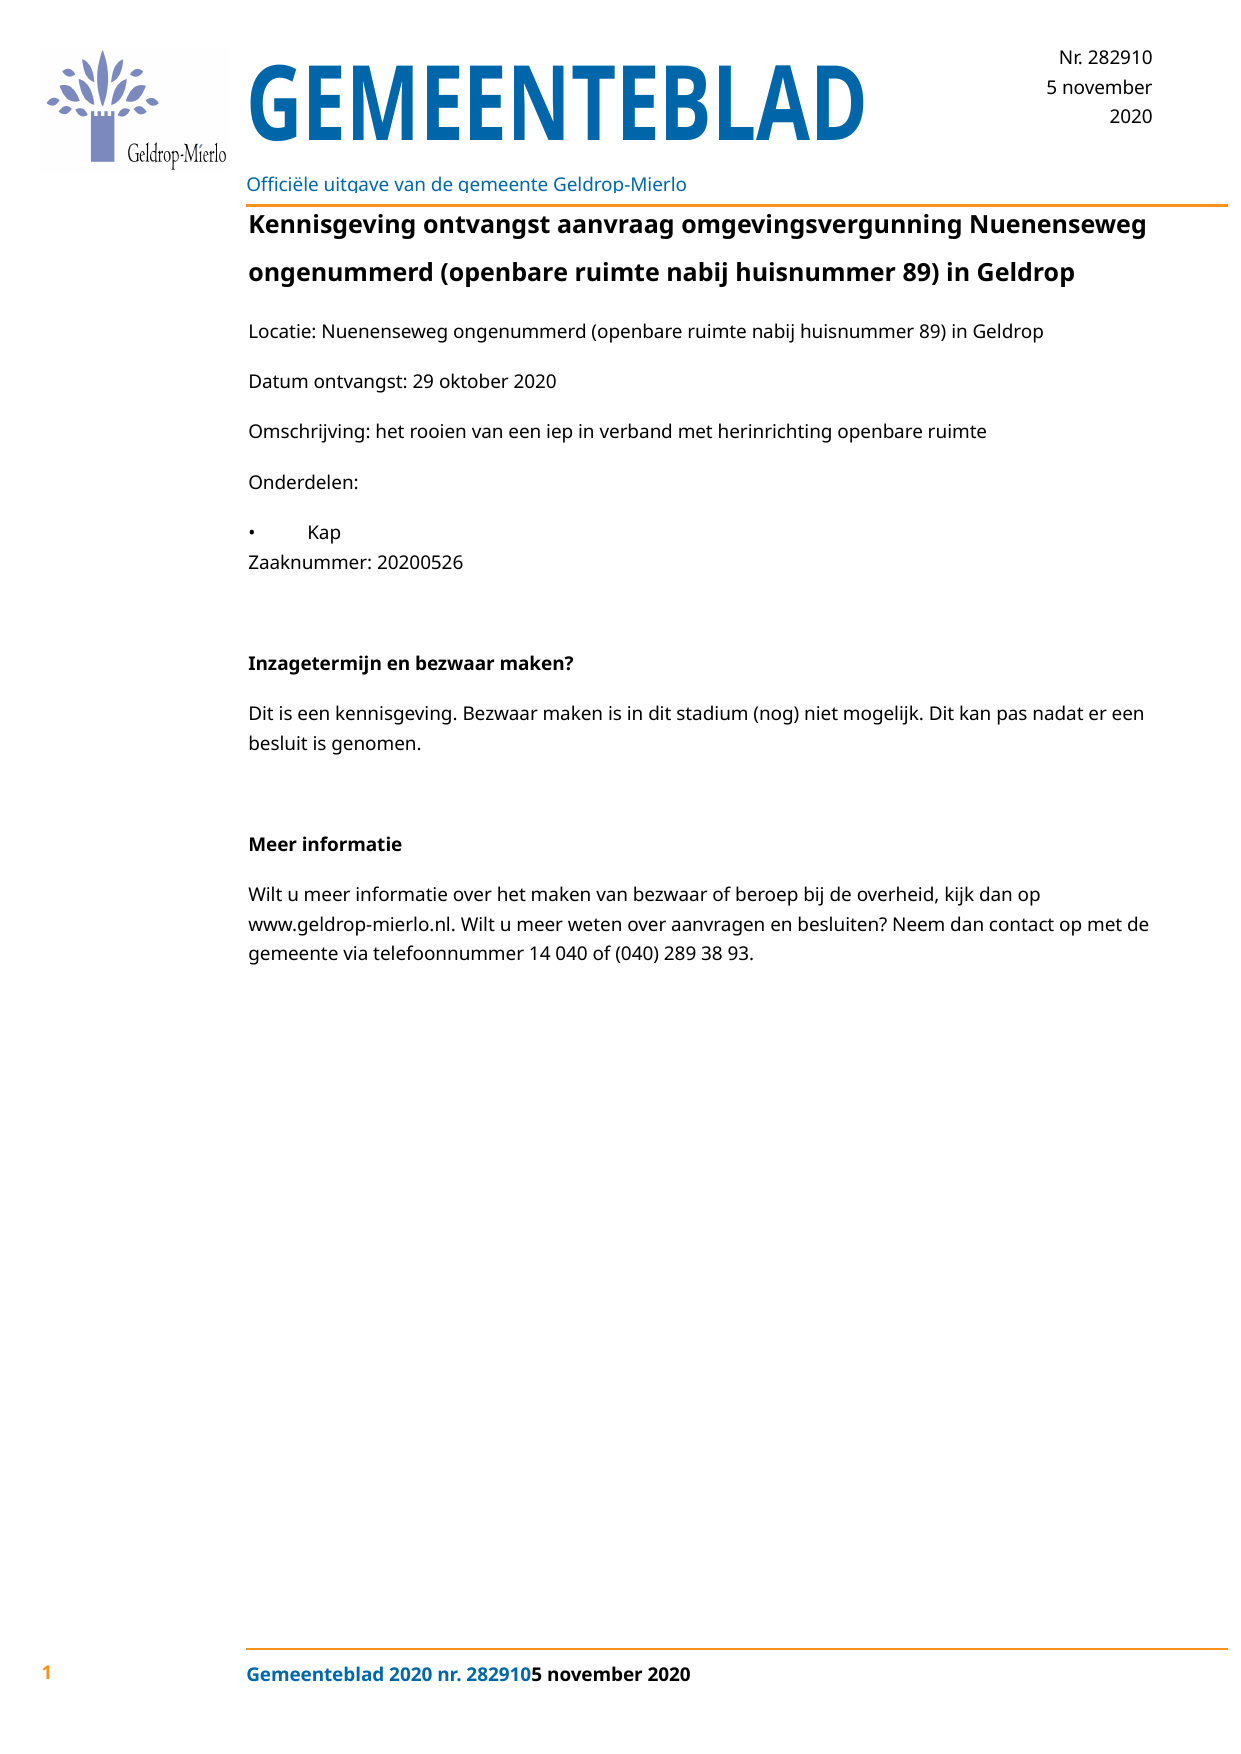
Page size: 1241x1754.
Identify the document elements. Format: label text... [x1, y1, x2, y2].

list Kap [248, 519, 1152, 545]
text Locatie: Nuenenseweg ongenummerd (openbare ruimte nabij huisnummer 89) in Geldrop [248, 318, 1152, 344]
picture [41, 47, 231, 172]
text Datum ontvangst: 29 oktober 2020 [248, 368, 1152, 394]
text Inzagetermijn en bezwaar maken? [248, 650, 1152, 676]
text Zaaknummer: 20200526 [248, 549, 1152, 575]
text Dit is een kennisgeving. Bezwaar maken is in dit stadium (nog) niet mogelijk. Dit kan pas nadat er een besluit is genomen. [248, 700, 1152, 756]
text Omschrijving: het rooien van een iep in verband met herinrichting openbare ruimte [248, 419, 1152, 444]
text Kennisgeving ontvangst aanvraag omgevingsvergunning Nuenenseweg ongenummerd (openbare ruimte nabij huisnummer 89) in Geldrop [248, 207, 1152, 288]
text Wilt u meer informatie over het maken van bezwaar of beroep bij de overheid, kijk dan op www.geldrop-mierlo.nl. Wilt u meer weten over aanvragen en besluiten? Neem dan contact op met de gemeente via telefoonnummer 14 040 of (040) 289 38 93. [248, 881, 1152, 966]
text Meer informatie [248, 831, 1152, 857]
text Onderdelen: [248, 469, 1152, 495]
